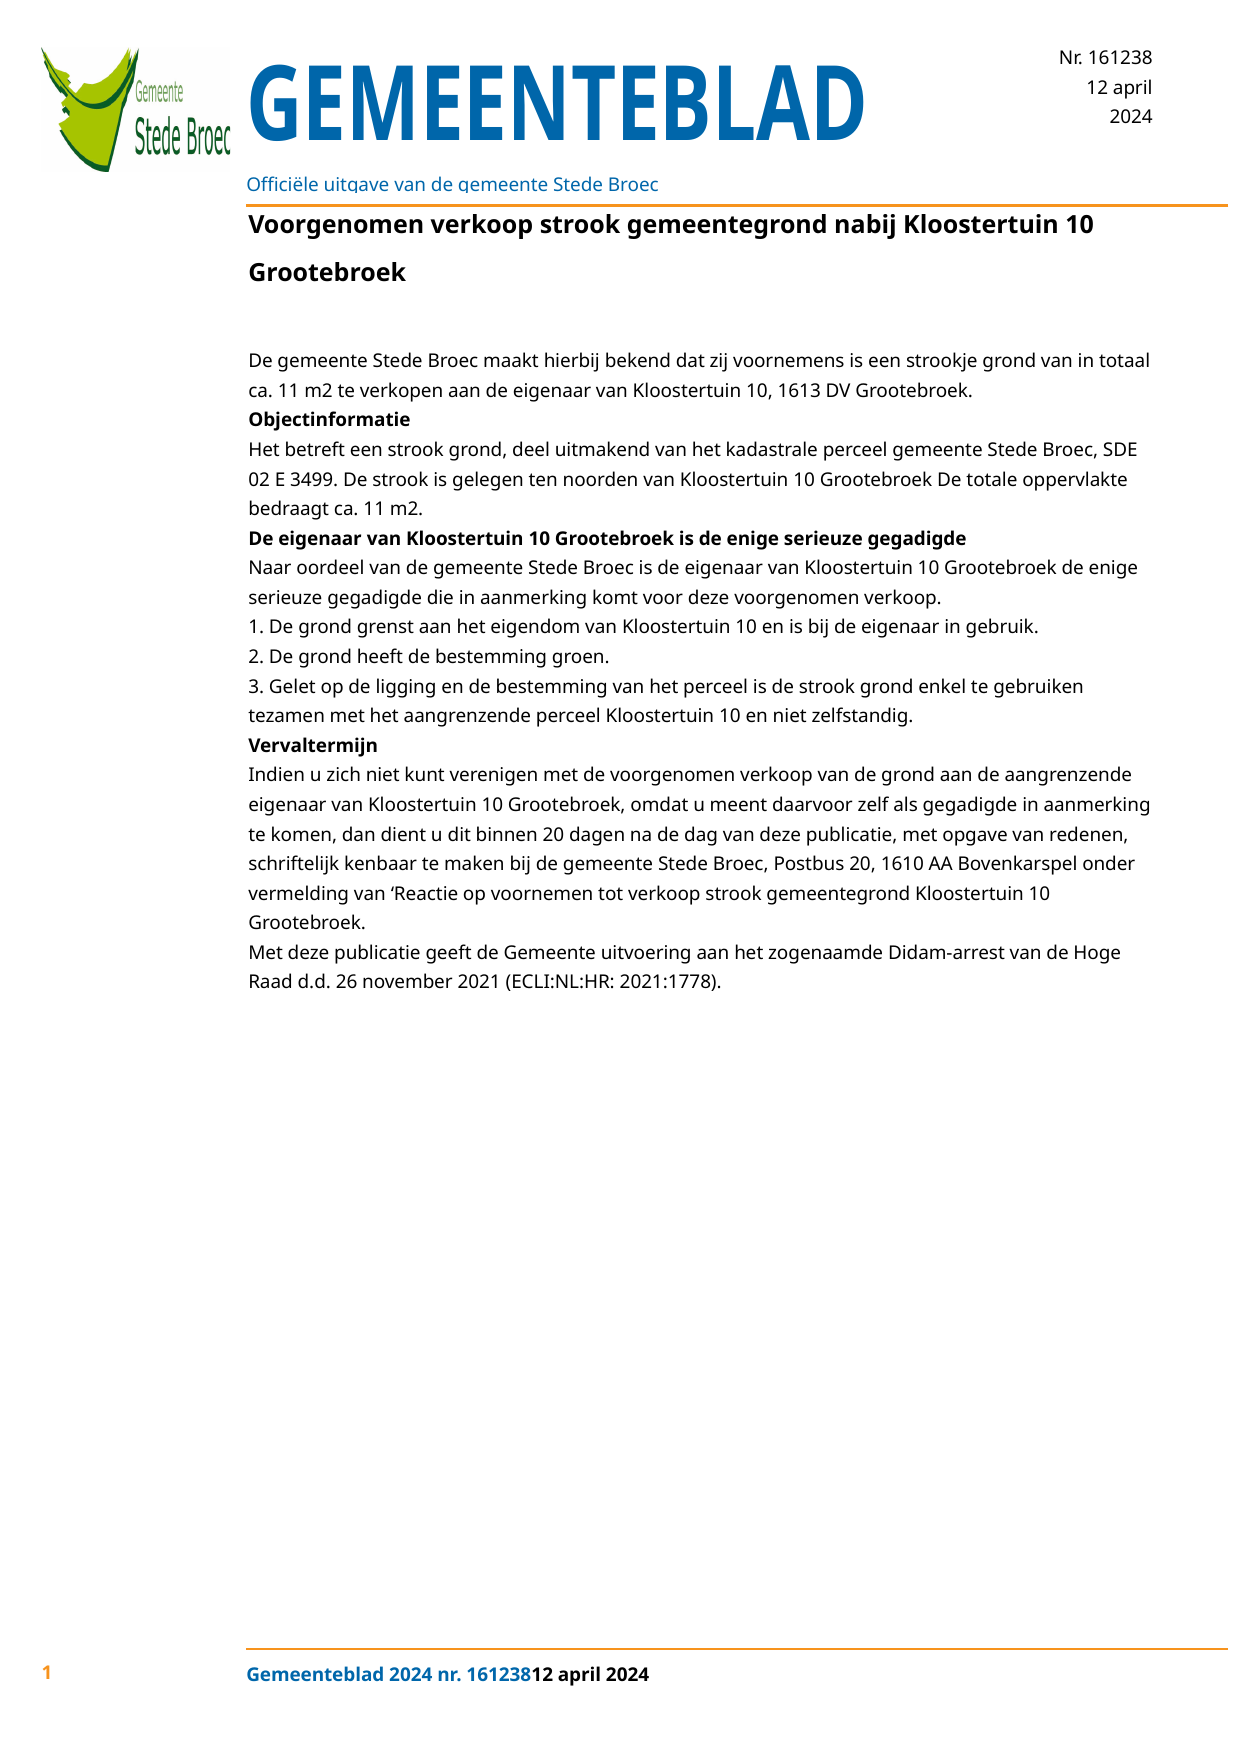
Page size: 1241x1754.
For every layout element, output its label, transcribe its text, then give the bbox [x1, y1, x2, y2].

text Vervaltermijn [248, 732, 1152, 758]
text Het betreft een strook grond, deel uitmakend van het kadastrale perceel gemeente Stede Broec, SDE 02 E 3499. De strook is gelegen ten noorden van Kloostertuin 10 Grootebroek De totale oppervlakte bedraagt ca. 11 m2. [248, 436, 1152, 521]
picture [41, 47, 231, 172]
text 1. De grond grenst aan het eigendom van Kloostertuin 10 en is bij de eigenaar in gebruik. [248, 614, 1152, 639]
text De eigenaar van Kloostertuin 10 Grootebroek is de enige serieuze gegadigde [248, 525, 1152, 551]
text Voorgenomen verkoop strook gemeentegrond nabij Kloostertuin 10 Grootebroek [248, 207, 1152, 288]
text Naar oordeel van de gemeente Stede Broec is de eigenaar van Kloostertuin 10 Grootebroek de enige serieuze gegadigde die in aanmerking komt voor deze voorgenomen verkoop. [248, 554, 1152, 610]
text De gemeente Stede Broec maakt hierbij bekend dat zij voornemens is een strookje grond van in totaal ca. 11 m2 te verkopen aan de eigenaar van Kloostertuin 10, 1613 DV Grootebroek. [248, 347, 1152, 403]
text Objectinformatie [248, 407, 1152, 432]
text 3. Gelet op de ligging en de bestemming van het perceel is de strook grond enkel te gebruiken tezamen met het aangrenzende perceel Kloostertuin 10 en niet zelfstandig. [248, 673, 1152, 728]
text Met deze publicatie geeft de Gemeente uitvoering aan het zogenaamde Didam-arrest van de Hoge Raad d.d. 26 november 2021 (ECLI:NL:HR: 2021:1778). [248, 939, 1152, 994]
text Indien u zich niet kunt verenigen met de voorgenomen verkoop van de grond aan de aangrenzende eigenaar van Kloostertuin 10 Grootebroek, omdat u meent daarvoor zelf als gegadigde in aanmerking te komen, dan dient u dit binnen 20 dagen na de dag van deze publicatie, met opgave van redenen, schriftelijk kenbaar te maken bij de gemeente Stede Broec, Postbus 20, 1610 AA Bovenkarspel onder vermelding van ‘Reactie op voornemen tot verkoop strook gemeentegrond Kloostertuin 10 Grootebroek. [248, 762, 1152, 935]
text 2. De grond heeft de bestemming groen. [248, 643, 1152, 669]
